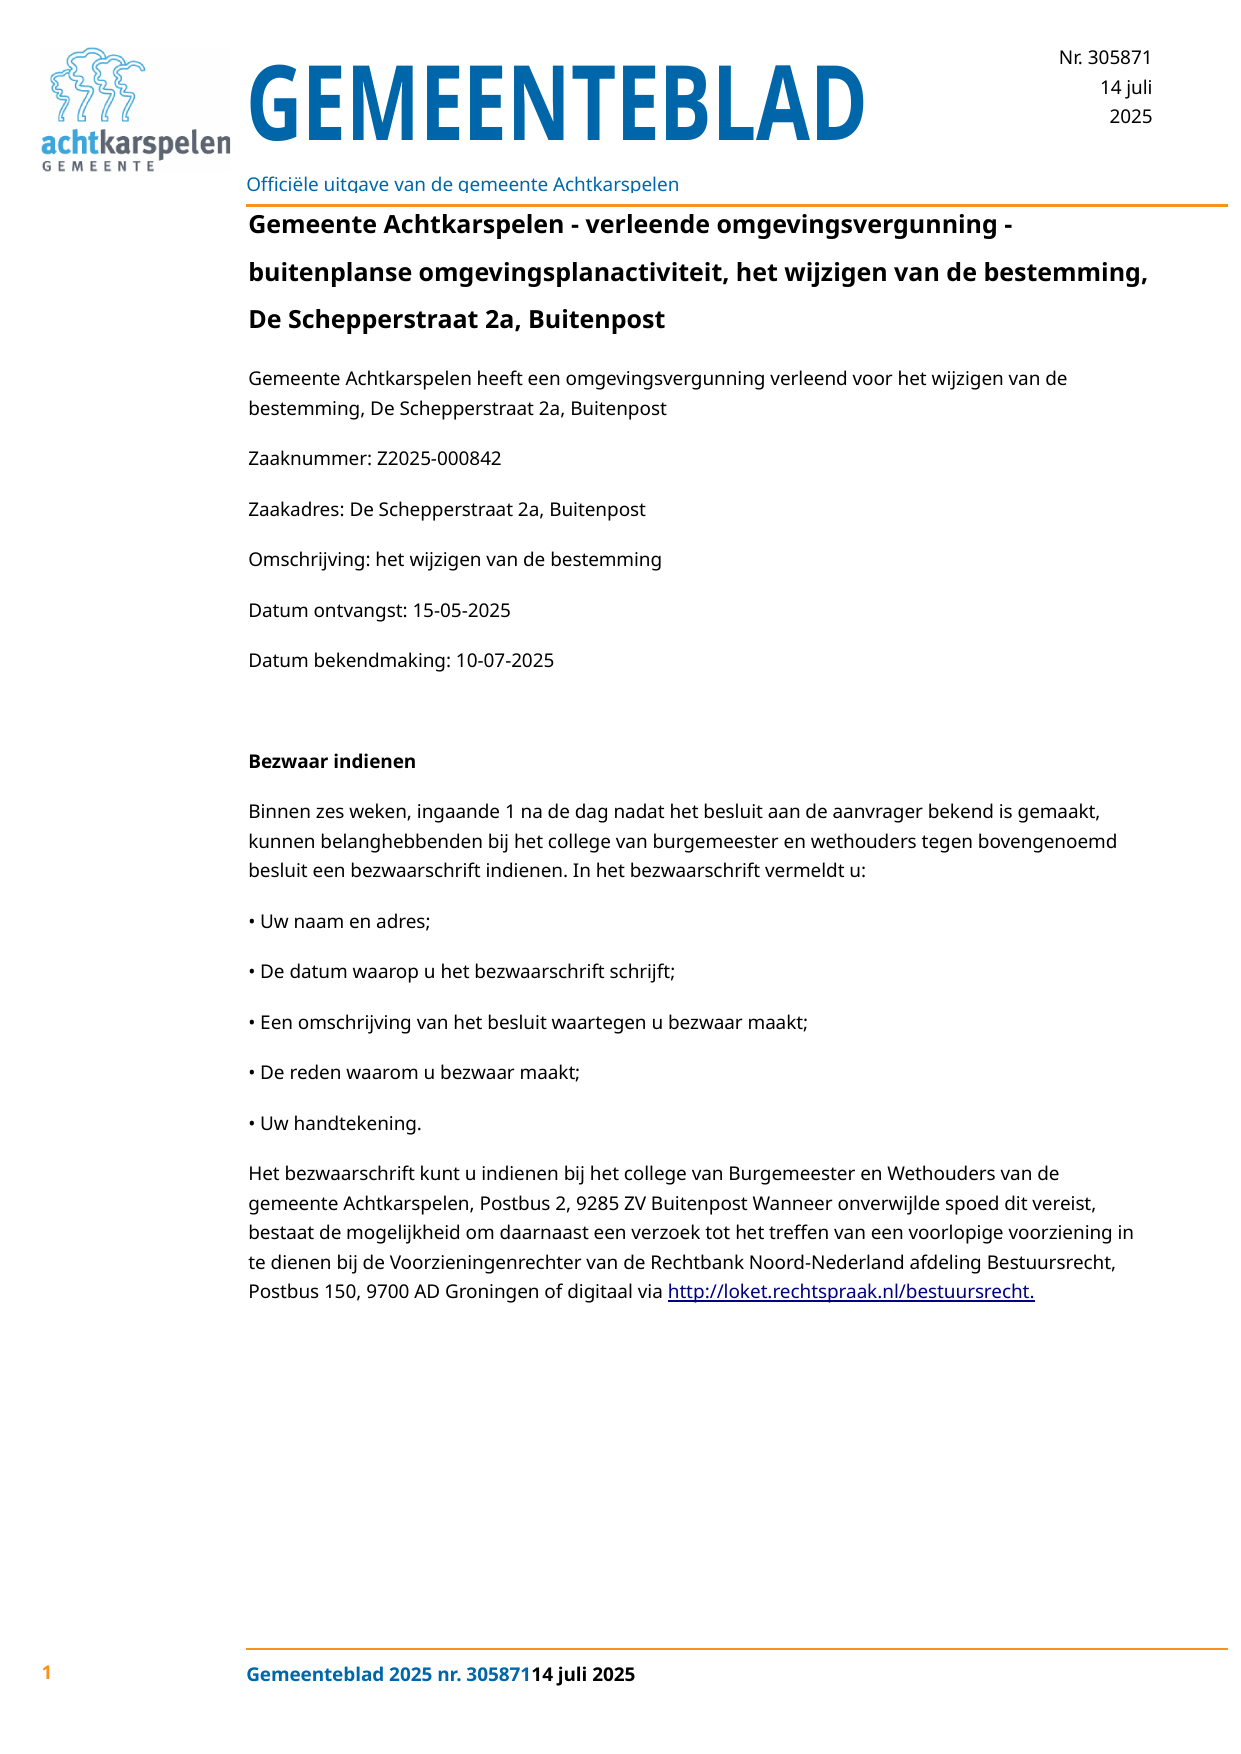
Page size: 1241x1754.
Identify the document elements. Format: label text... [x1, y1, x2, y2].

text • Een omschrijving van het besluit waartegen u bezwaar maakt; [248, 1009, 1152, 1034]
text • Uw naam en adres; [248, 908, 1152, 934]
picture [41, 47, 231, 172]
text Binnen zes weken, ingaande 1 na de dag nadat het besluit aan de aanvrager bekend is gemaakt, kunnen belanghebbenden bij het college van burgemeester en wethouders tegen bovengenoemd besluit een bezwaarschrift indienen. In het bezwaarschrift vermeldt u: [248, 798, 1152, 883]
text Omschrijving: het wijzigen van de bestemming [248, 546, 1152, 572]
text Zaakadres: De Schepperstraat 2a, Buitenpost [248, 496, 1152, 522]
text • De datum waarop u het bezwaarschrift schrijft; [248, 958, 1152, 984]
text Gemeente Achtkarspelen heeft een omgevingsvergunning verleend voor het wijzigen van de bestemming, De Schepperstraat 2a, Buitenpost [248, 366, 1152, 421]
text Datum bekendmaking: 10-07-2025 [248, 647, 1152, 673]
text Datum ontvangst: 15-05-2025 [248, 597, 1152, 622]
text Zaaknummer: Z2025-000842 [248, 446, 1152, 471]
text • De reden waarom u bezwaar maakt; [248, 1059, 1152, 1085]
text Gemeente Achtkarspelen - verleende omgevingsvergunning - buitenplanse omgevingsplanactiviteit, het wijzigen van de bestemming, De Schepperstraat 2a, Buitenpost [248, 207, 1152, 336]
text Het bezwaarschrift kunt u indienen bij het college van Burgemeester en Wethouders van de gemeente Achtkarspelen, Postbus 2, 9285 ZV Buitenpost Wanneer onverwijlde spoed dit vereist, bestaat de mogelijkheid om daarnaast een verzoek tot het treffen van een voorlopige voorziening in te dienen bij de Voorzieningenrechter van de Rechtbank Noord-Nederland afdeling Bestuursrecht, Postbus 150, 9700 AD Groningen of digitaal via http://loket.rechtspraak.nl/bestuursrecht. [248, 1160, 1152, 1304]
text • Uw handtekening. [248, 1110, 1152, 1135]
text Bezwaar indienen [248, 748, 1152, 774]
